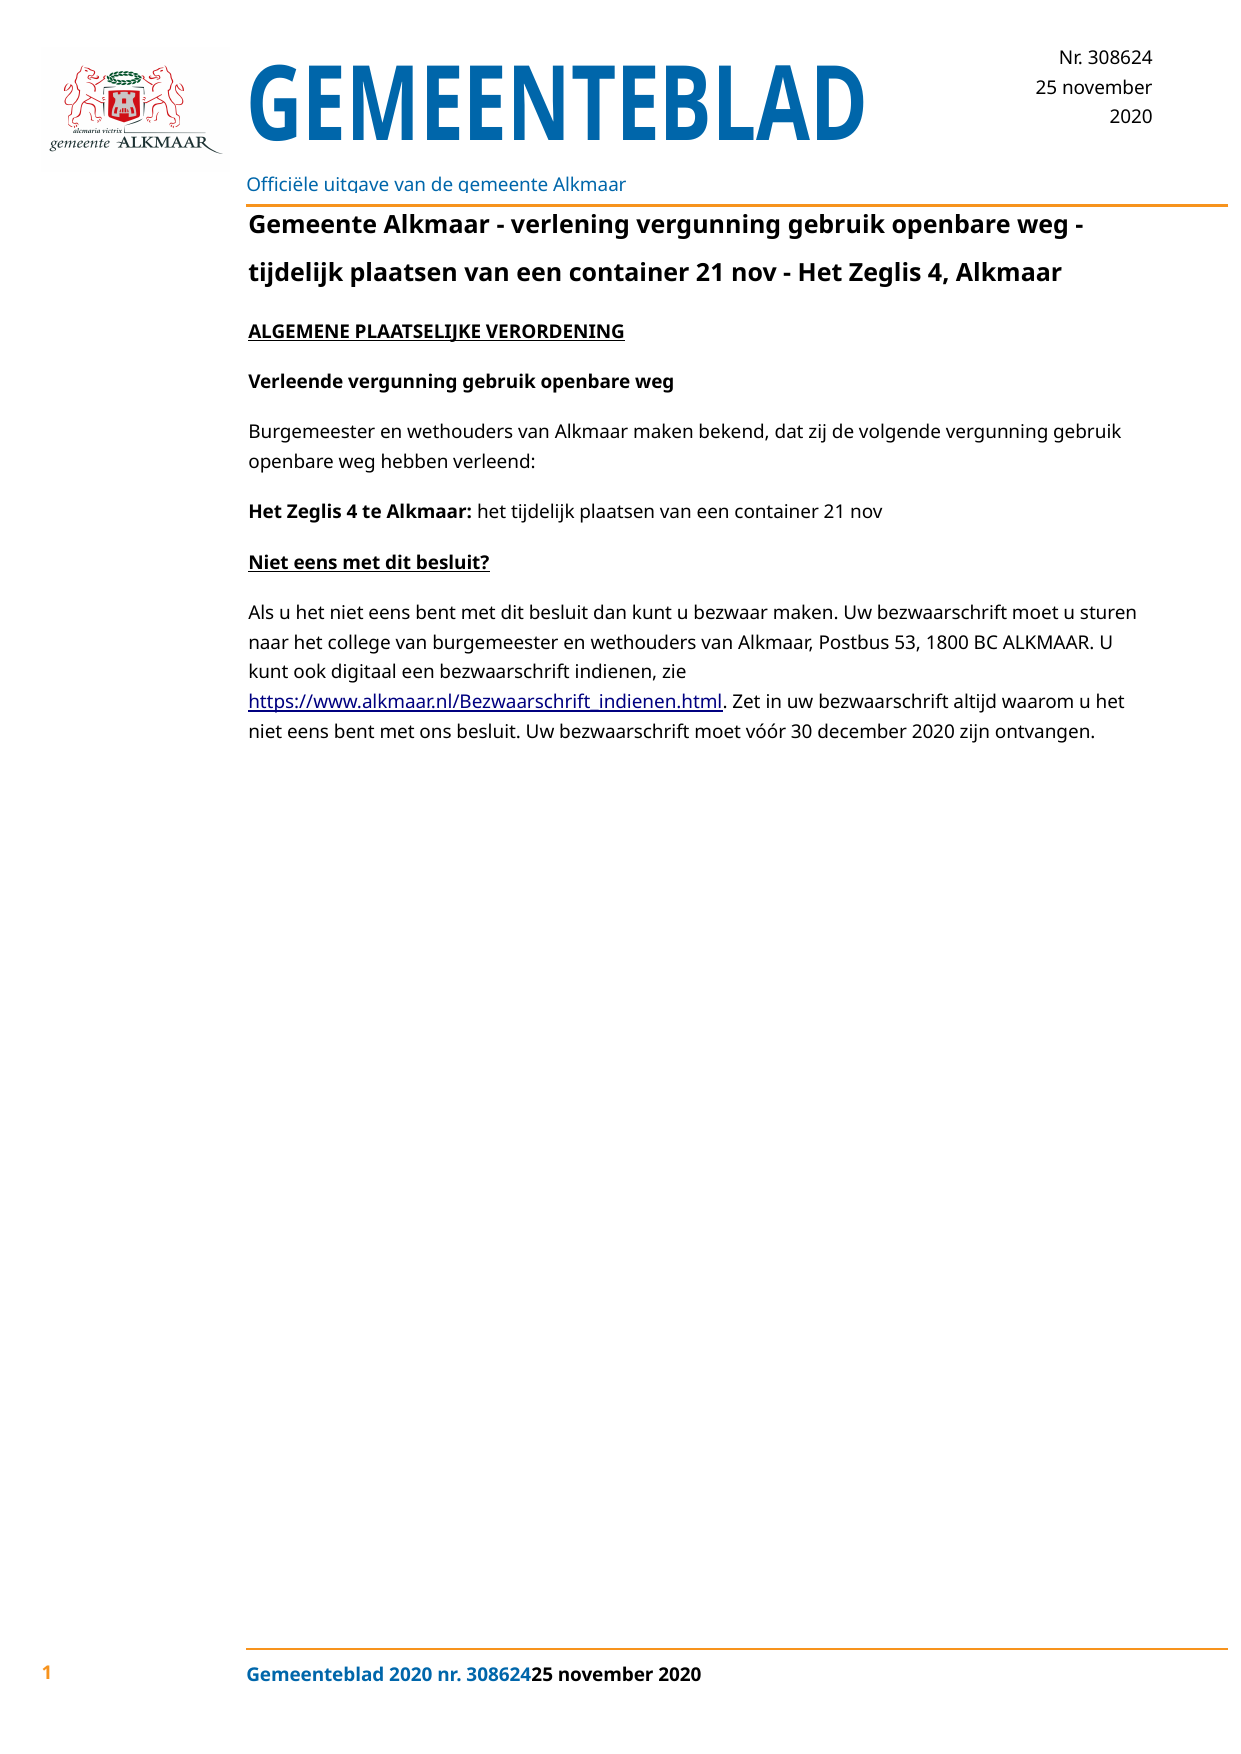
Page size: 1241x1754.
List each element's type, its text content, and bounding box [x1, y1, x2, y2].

text Gemeente Alkmaar - verlening vergunning gebruik openbare weg - tijdelijk plaatsen van een container 21 nov - Het Zeglis 4, Alkmaar [248, 207, 1152, 288]
text Verleende vergunning gebruik openbare weg [248, 368, 1152, 394]
text Niet eens met dit besluit? [248, 549, 1152, 575]
text Als u het niet eens bent met dit besluit dan kunt u bezwaar maken. Uw bezwaarschrift moet u sturen naar het college van burgemeester en wethouders van Alkmaar, Postbus 53, 1800 BC ALKMAAR. U kunt ook digitaal een bezwaarschrift indienen, zie https://www.alkmaar.nl/Bezwaarschrift_indienen.html. Zet in uw bezwaarschrift altijd waarom u het niet eens bent met ons besluit. Uw bezwaarschrift moet vóór 30 december 2020 zijn ontvangen. [248, 599, 1152, 744]
text Het Zeglis 4 te Alkmaar: het tijdelijk plaatsen van een container 21 nov [248, 499, 1152, 524]
text ALGEMENE PLAATSELIJKE VERORDENING [248, 318, 1152, 344]
text Burgemeester en wethouders van Alkmaar maken bekend, dat zij de volgende vergunning gebruik openbare weg hebben verleend: [248, 419, 1152, 474]
picture [41, 47, 231, 172]
